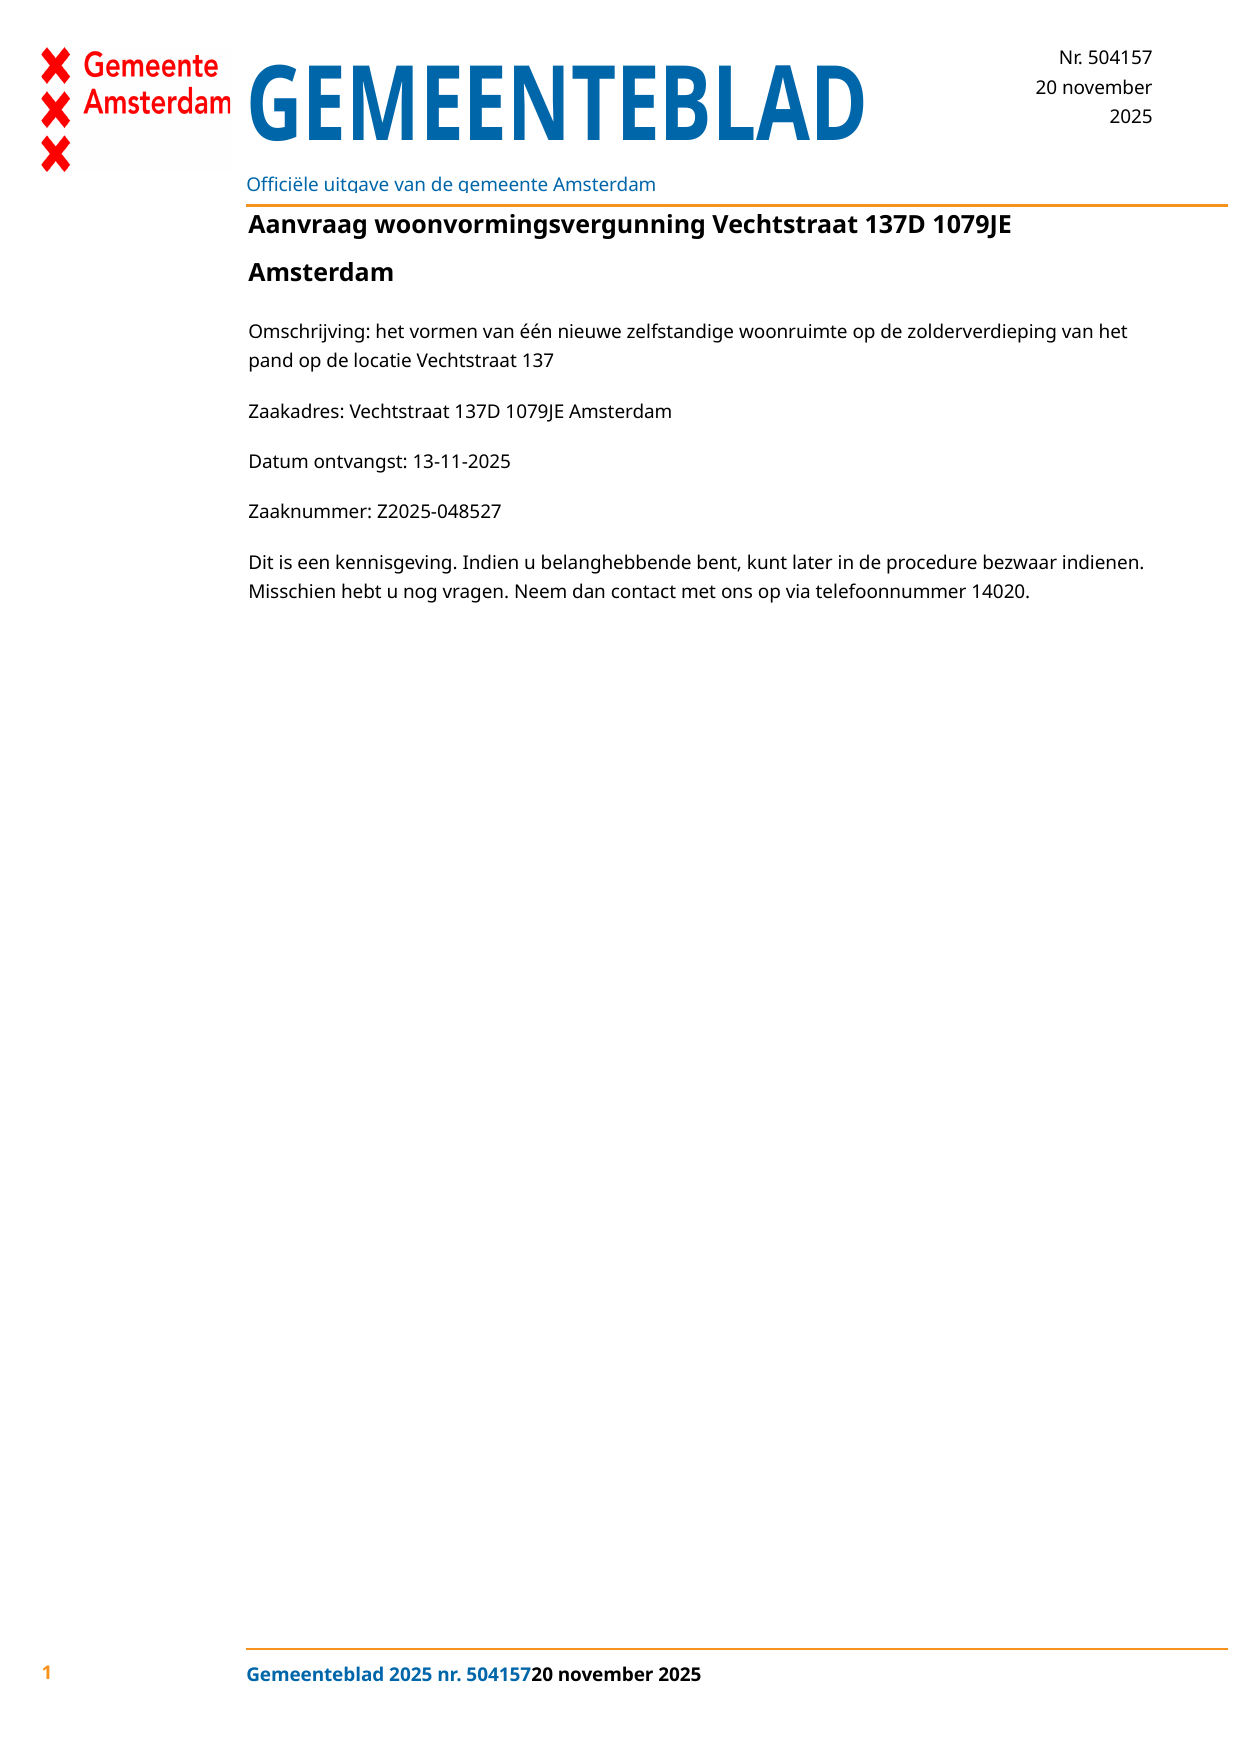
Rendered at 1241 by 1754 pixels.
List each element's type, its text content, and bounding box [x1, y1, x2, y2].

text Dit is een kennisgeving. Indien u belanghebbende bent, kunt later in de procedure bezwaar indienen. Misschien hebt u nog vragen. Neem dan contact met ons op via telefoonnummer 14020. [248, 549, 1152, 604]
text Zaakadres: Vechtstraat 137D 1079JE Amsterdam [248, 398, 1152, 424]
text Datum ontvangst: 13-11-2025 [248, 448, 1152, 474]
text Aanvraag woonvormingsvergunning Vechtstraat 137D 1079JE Amsterdam [248, 207, 1152, 288]
text Omschrijving: het vormen van één nieuwe zelfstandige woonruimte op de zolderverdieping van het pand op de locatie Vechtstraat 137 [248, 318, 1152, 373]
picture [41, 47, 231, 172]
text Zaaknummer: Z2025-048527 [248, 499, 1152, 524]
